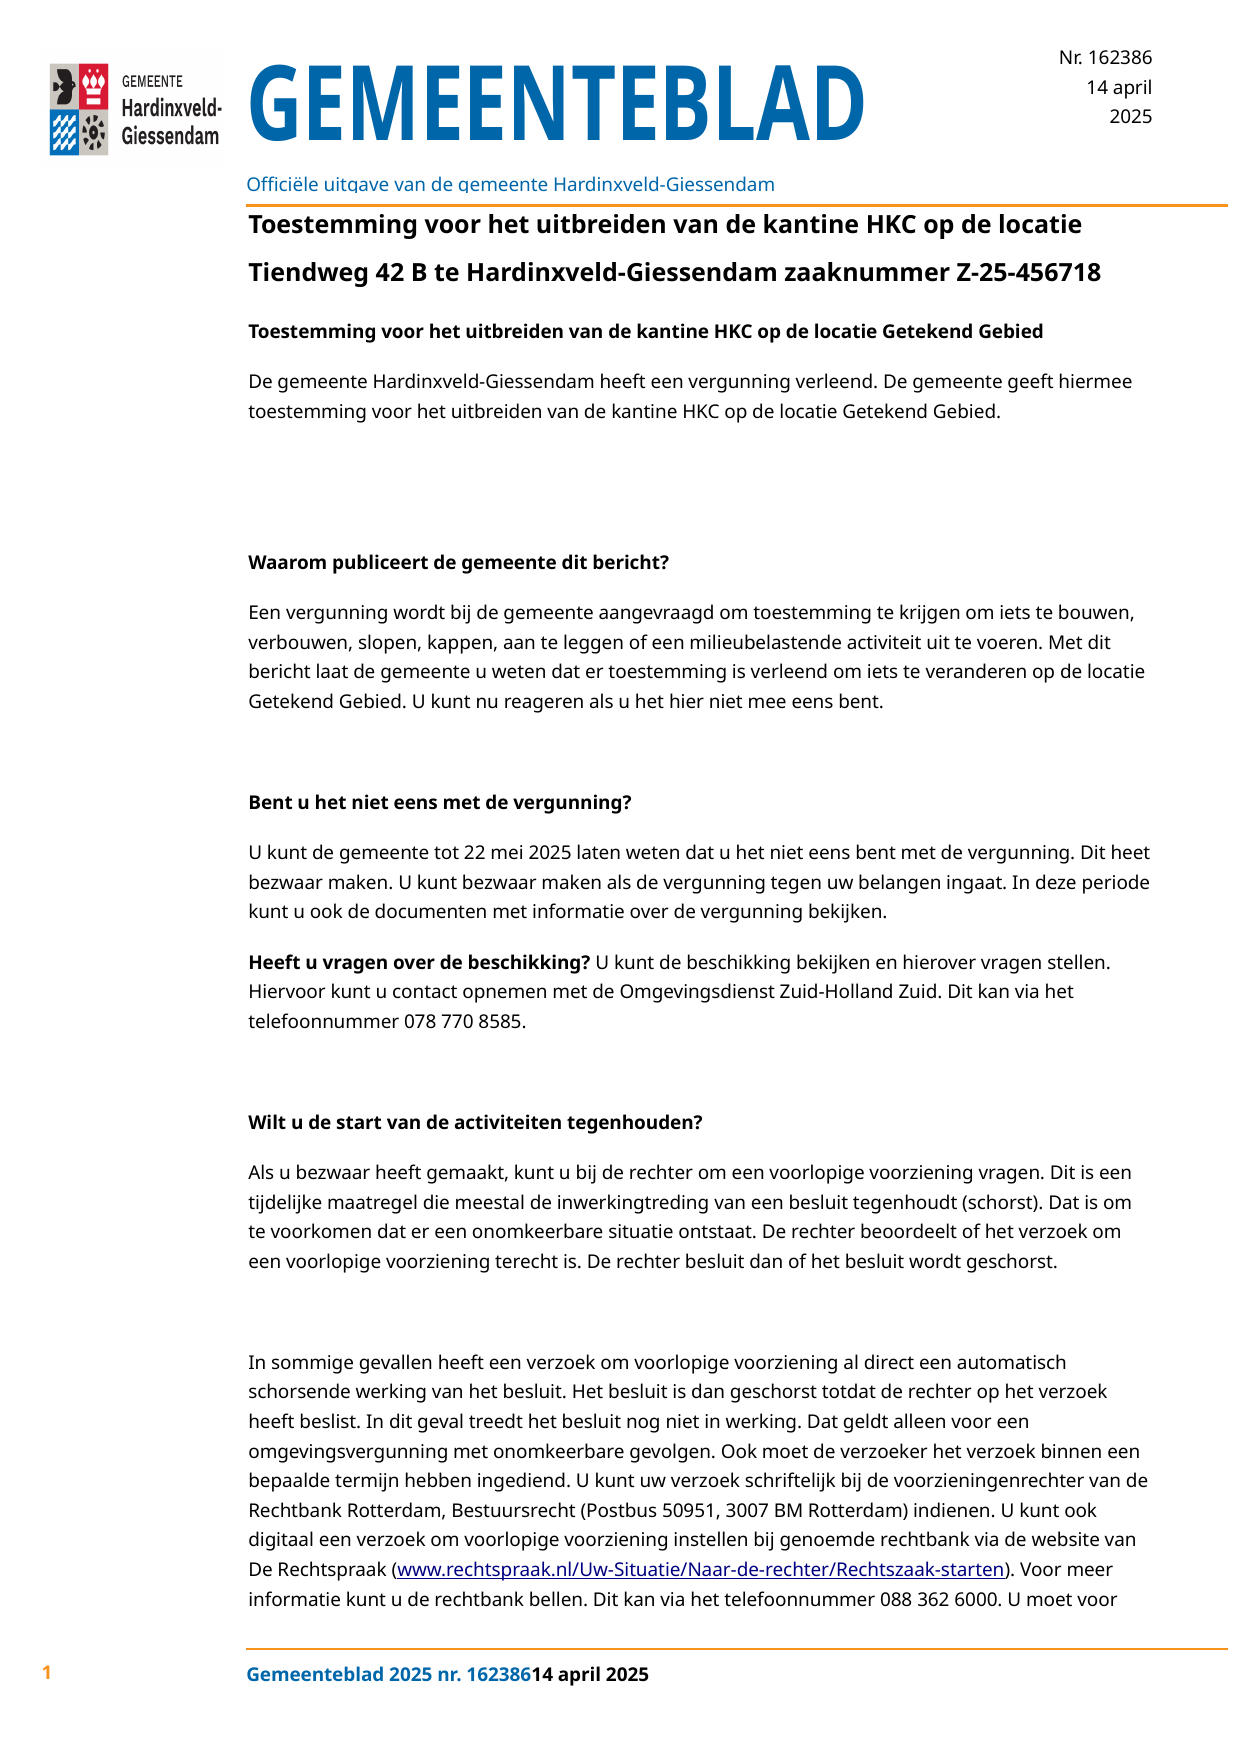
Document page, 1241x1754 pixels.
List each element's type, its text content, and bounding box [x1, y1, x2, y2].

text Een vergunning wordt bij de gemeente aangevraagd om toestemming te krijgen om iets te bouwen, verbouwen, slopen, kappen, aan te leggen of een milieubelastende activiteit uit te voeren. Met dit bericht laat de gemeente u weten dat er toestemming is verleend om iets te veranderen op de locatie Getekend Gebied. U kunt nu reageren als u het hier niet mee eens bent. [248, 599, 1152, 714]
text U kunt de gemeente tot 22 mei 2025 laten weten dat u het niet eens bent met de vergunning. Dit heet bezwaar maken. U kunt bezwaar maken als de vergunning tegen uw belangen ingaat. In deze periode kunt u ook de documenten met informatie over de vergunning bekijken. [248, 839, 1152, 924]
text Waarom publiceert de gemeente dit bericht? [248, 549, 1152, 575]
text Toestemming voor het uitbreiden van de kantine HKC op de locatie Getekend Gebied [248, 318, 1152, 344]
text Bent u het niet eens met de vergunning? [248, 789, 1152, 815]
picture [41, 47, 231, 172]
text Als u bezwaar heeft gemaakt, kunt u bij de rechter om een voorlopige voorziening vragen. Dit is een tijdelijke maatregel die meestal de inwerkingtreding van een besluit tegenhoudt (schorst). Dat is om te voorkomen dat er een onomkeerbare situatie ontstaat. De rechter beoordeelt of het verzoek om een voorlopige voorziening terecht is. De rechter besluit dan of het besluit wordt geschorst. [248, 1159, 1152, 1274]
text In sommige gevallen heeft een verzoek om voorlopige voorziening al direct een automatisch schorsende werking van het besluit. Het besluit is dan geschorst totdat de rechter op het verzoek heeft beslist. In dit geval treedt het besluit nog niet in werking. Dat geldt alleen voor een omgevingsvergunning met onomkeerbare gevolgen. Ook moet de verzoeker het verzoek binnen een bepaalde termijn hebben ingediend. U kunt uw verzoek schriftelijk bij de voorzieningenrechter van de Rechtbank Rotterdam, Bestuursrecht (Postbus 50951, 3007 BM Rotterdam) indienen. U kunt ook digitaal een verzoek om voorlopige voorziening instellen bij genoemde rechtbank via de website van De Rechtspraak (www.rechtspraak.nl/Uw-Situatie/Naar-de-rechter/Rechtszaak-starten). Voor meer informatie kunt u de rechtbank bellen. Dit kan via het telefoonnummer 088 362 6000. U moet voor [248, 1349, 1152, 1612]
text De gemeente Hardinxveld-Giessendam heeft een vergunning verleend. De gemeente geeft hiermee toestemming voor het uitbreiden van de kantine HKC op de locatie Getekend Gebied. [248, 368, 1152, 424]
text Wilt u de start van de activiteiten tegenhouden? [248, 1109, 1152, 1135]
text Toestemming voor het uitbreiden van de kantine HKC op de locatie Tiendweg 42 B te Hardinxveld-Giessendam zaaknummer Z-25-456718 [248, 207, 1152, 288]
text Heeft u vragen over de beschikking? U kunt de beschikking bekijken en hierover vragen stellen. Hiervoor kunt u contact opnemen met de Omgevingsdienst Zuid-Holland Zuid. Dit kan via het telefoonnummer 078 770 8585. [248, 949, 1152, 1034]
